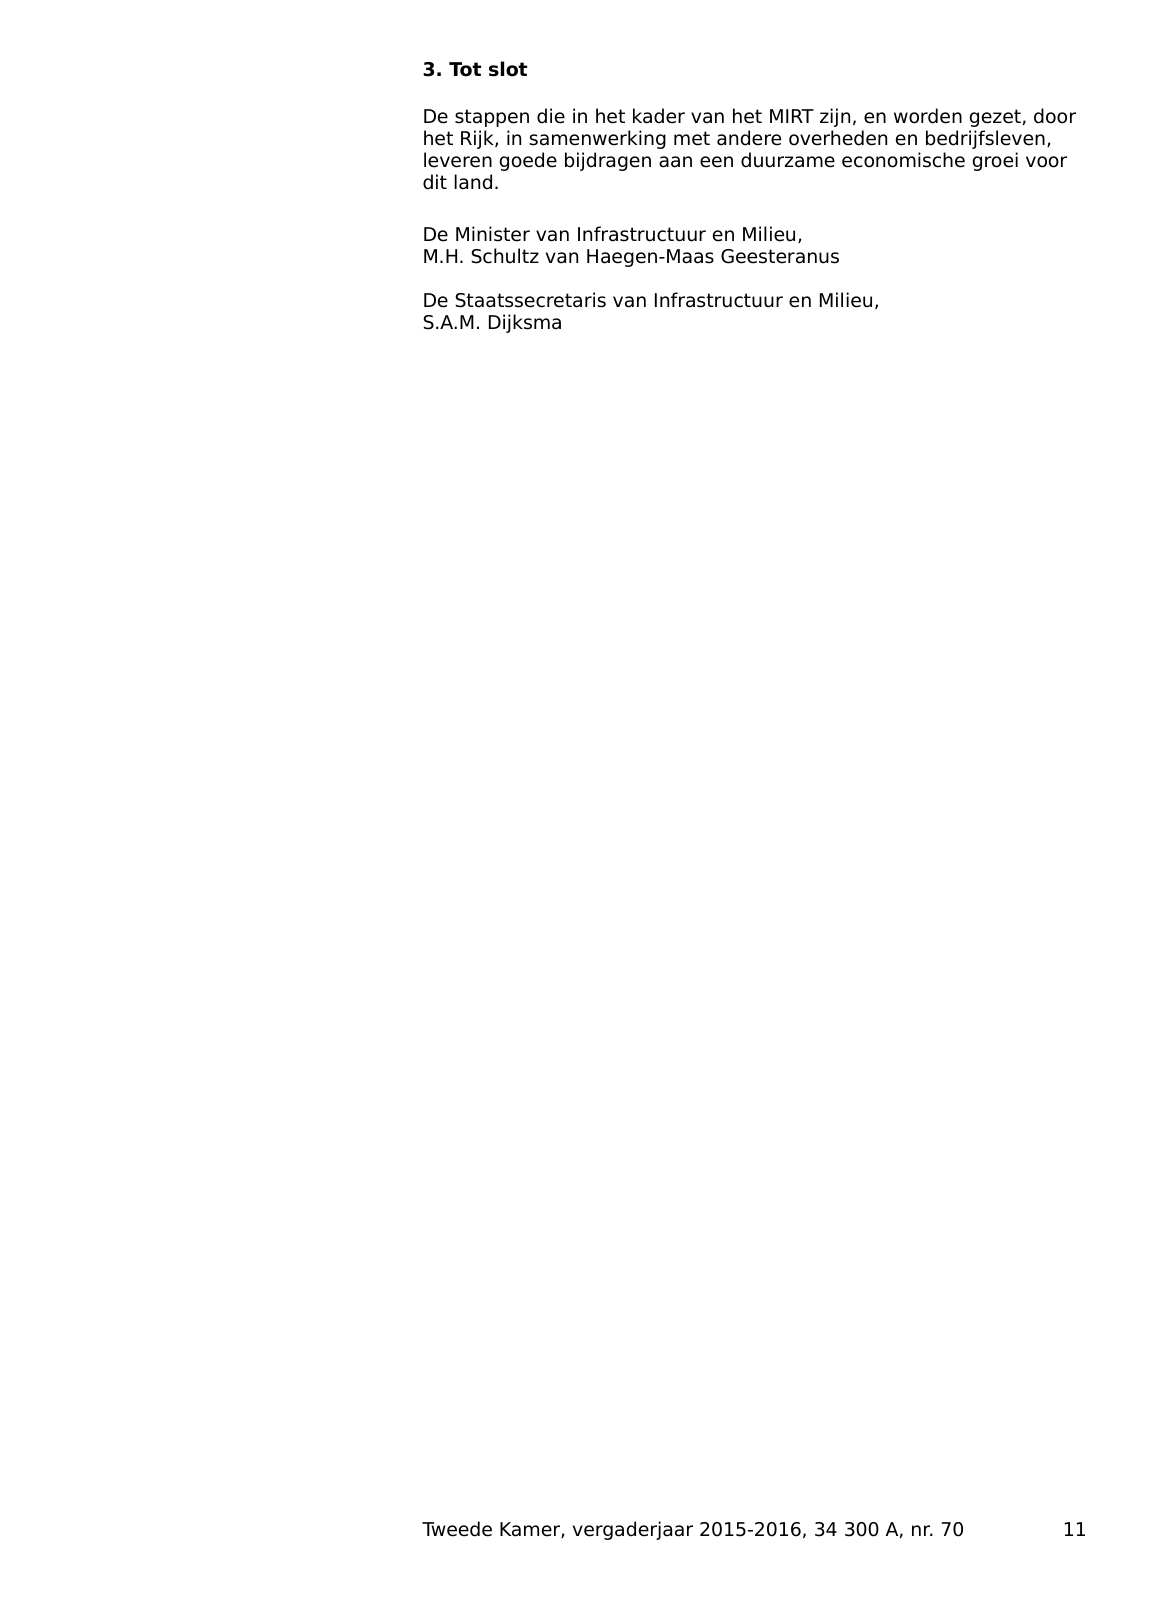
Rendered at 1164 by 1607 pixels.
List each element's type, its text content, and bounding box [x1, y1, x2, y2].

subtitle 3. Tot slot [422, 59, 1087, 81]
text De Staatssecretaris van Infrastructuur en Milieu, S.A.M. Dijksma [422, 290, 1087, 334]
text De stappen die in het kader van het MIRT zijn, en worden gezet, door het Rijk, in samenwerking met andere overheden en bedrijfsleven, leveren goede bijdragen aan een duurzame economische groei voor dit land. [422, 106, 1087, 194]
text De Minister van Infrastructuur en Milieu, M.H. Schultz van Haegen-Maas Geesteranus [422, 224, 1087, 268]
